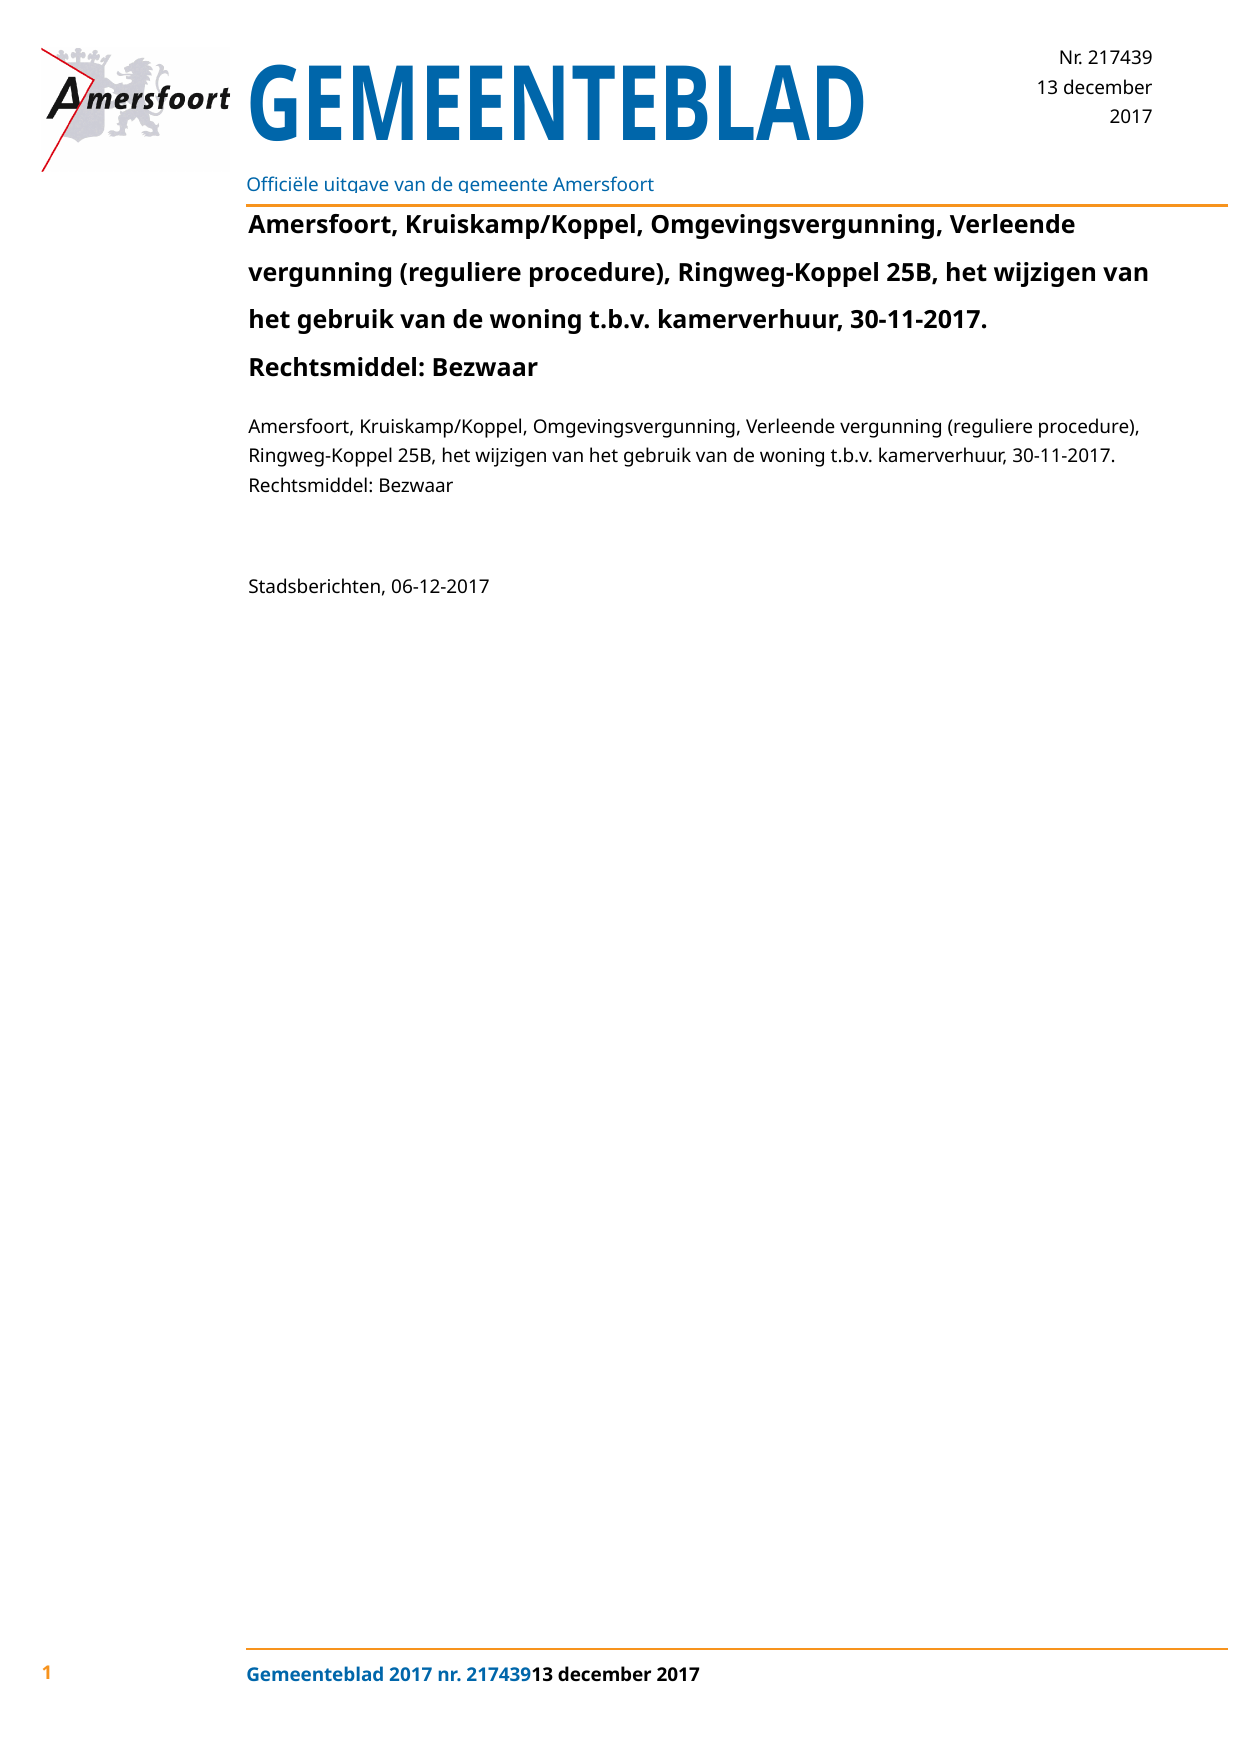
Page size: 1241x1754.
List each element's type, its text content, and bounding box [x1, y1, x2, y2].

text Amersfoort, Kruiskamp/Koppel, Omgevingsvergunning, Verleende vergunning (reguliere procedure), Ringweg-Koppel 25B, het wijzigen van het gebruik van de woning t.b.v. kamerverhuur, 30-11-2017. Rechtsmiddel: Bezwaar [248, 413, 1152, 498]
text Stadsberichten, 06-12-2017 [248, 573, 1152, 599]
picture [41, 47, 231, 172]
text Amersfoort, Kruiskamp/Koppel, Omgevingsvergunning, Verleende vergunning (reguliere procedure), Ringweg-Koppel 25B, het wijzigen van het gebruik van de woning t.b.v. kamerverhuur, 30-11-2017. Rechtsmiddel: Bezwaar [248, 207, 1152, 384]
